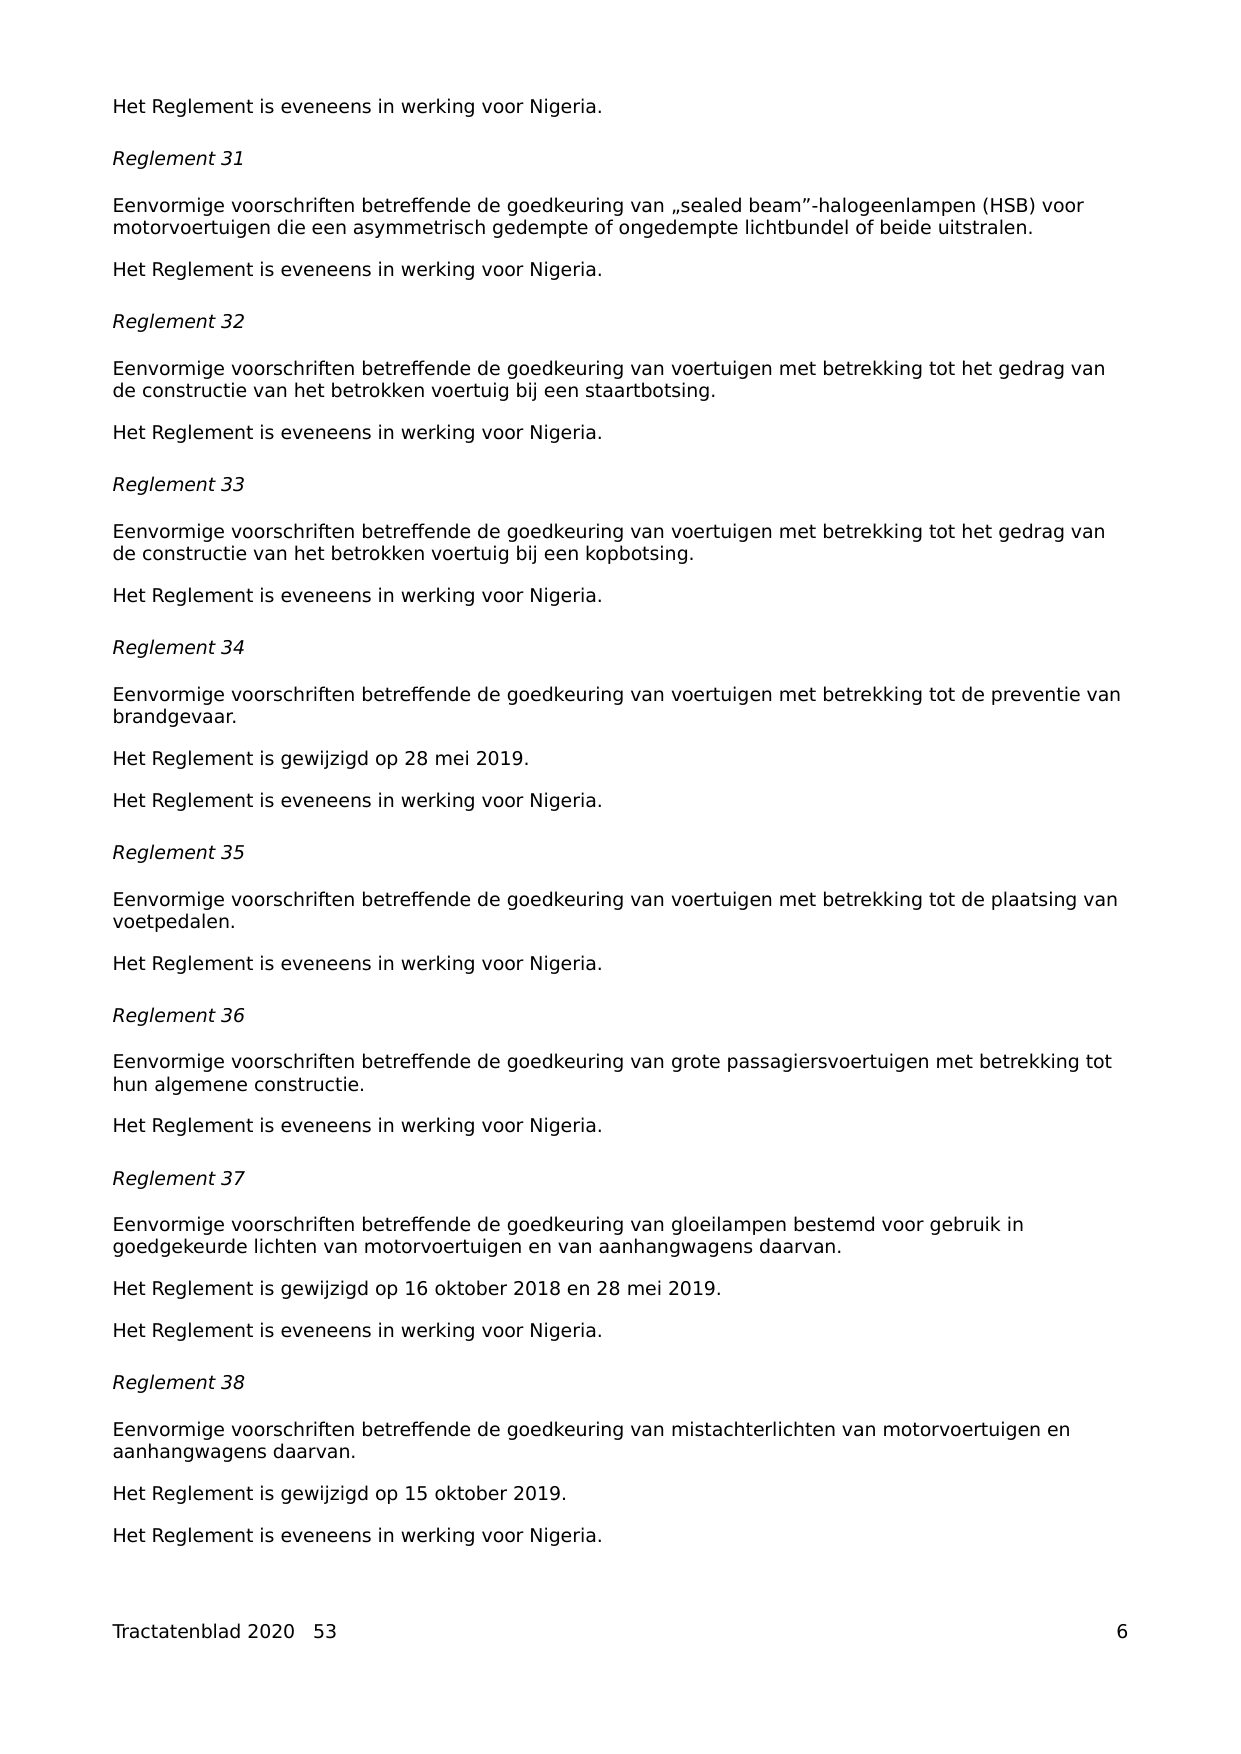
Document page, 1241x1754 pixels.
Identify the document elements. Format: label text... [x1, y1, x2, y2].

text Eenvormige voorschriften betreffende de goedkeuring van grote passagiersvoertuigen met betrekking tot hun algemene constructie. [112, 1051, 1128, 1095]
subtitle Reglement 33 [112, 474, 1128, 496]
text Het Reglement is gewijzigd op 28 mei 2019. [112, 748, 1128, 769]
text Het Reglement is eveneens in werking voor Nigeria. [112, 96, 1128, 118]
text Het Reglement is eveneens in werking voor Nigeria. [112, 1320, 1128, 1342]
subtitle Reglement 31 [112, 148, 1128, 170]
text Eenvormige voorschriften betreffende de goedkeuring van voertuigen met betrekking tot het gedrag van de constructie van het betrokken voertuig bij een staartbotsing. [112, 358, 1128, 402]
text Het Reglement is eveneens in werking voor Nigeria. [112, 585, 1128, 607]
text Het Reglement is gewijzigd op 15 oktober 2019. [112, 1483, 1128, 1505]
text Eenvormige voorschriften betreffende de goedkeuring van mistachterlichten van motorvoertuigen en aanhangwagens daarvan. [112, 1419, 1128, 1463]
subtitle Reglement 36 [112, 1004, 1128, 1026]
text Het Reglement is eveneens in werking voor Nigeria. [112, 259, 1128, 281]
text Het Reglement is gewijzigd op 16 oktober 2018 en 28 mei 2019. [112, 1278, 1128, 1300]
subtitle Reglement 38 [112, 1372, 1128, 1394]
text Eenvormige voorschriften betreffende de goedkeuring van voertuigen met betrekking tot de plaatsing van voetpedalen. [112, 888, 1128, 932]
subtitle Reglement 32 [112, 311, 1128, 333]
text Eenvormige voorschriften betreffende de goedkeuring van „sealed beam”-halogeenlampen (HSB) voor motorvoertuigen die een asymmetrisch gedempte of ongedempte lichtbundel of beide uitstralen. [112, 195, 1128, 239]
subtitle Reglement 35 [112, 842, 1128, 863]
text Het Reglement is eveneens in werking voor Nigeria. [112, 422, 1128, 444]
text Eenvormige voorschriften betreffende de goedkeuring van voertuigen met betrekking tot het gedrag van de constructie van het betrokken voertuig bij een kopbotsing. [112, 521, 1128, 565]
text Het Reglement is eveneens in werking voor Nigeria. [112, 1525, 1128, 1547]
text Eenvormige voorschriften betreffende de goedkeuring van voertuigen met betrekking tot de preventie van brandgevaar. [112, 684, 1128, 728]
text Het Reglement is eveneens in werking voor Nigeria. [112, 952, 1128, 974]
text Eenvormige voorschriften betreffende de goedkeuring van gloeilampen bestemd voor gebruik in goedgekeurde lichten van motorvoertuigen en van aanhangwagens daarvan. [112, 1214, 1128, 1258]
text Het Reglement is eveneens in werking voor Nigeria. [112, 789, 1128, 812]
subtitle Reglement 37 [112, 1167, 1128, 1189]
text Het Reglement is eveneens in werking voor Nigeria. [112, 1115, 1128, 1137]
subtitle Reglement 34 [112, 637, 1128, 659]
